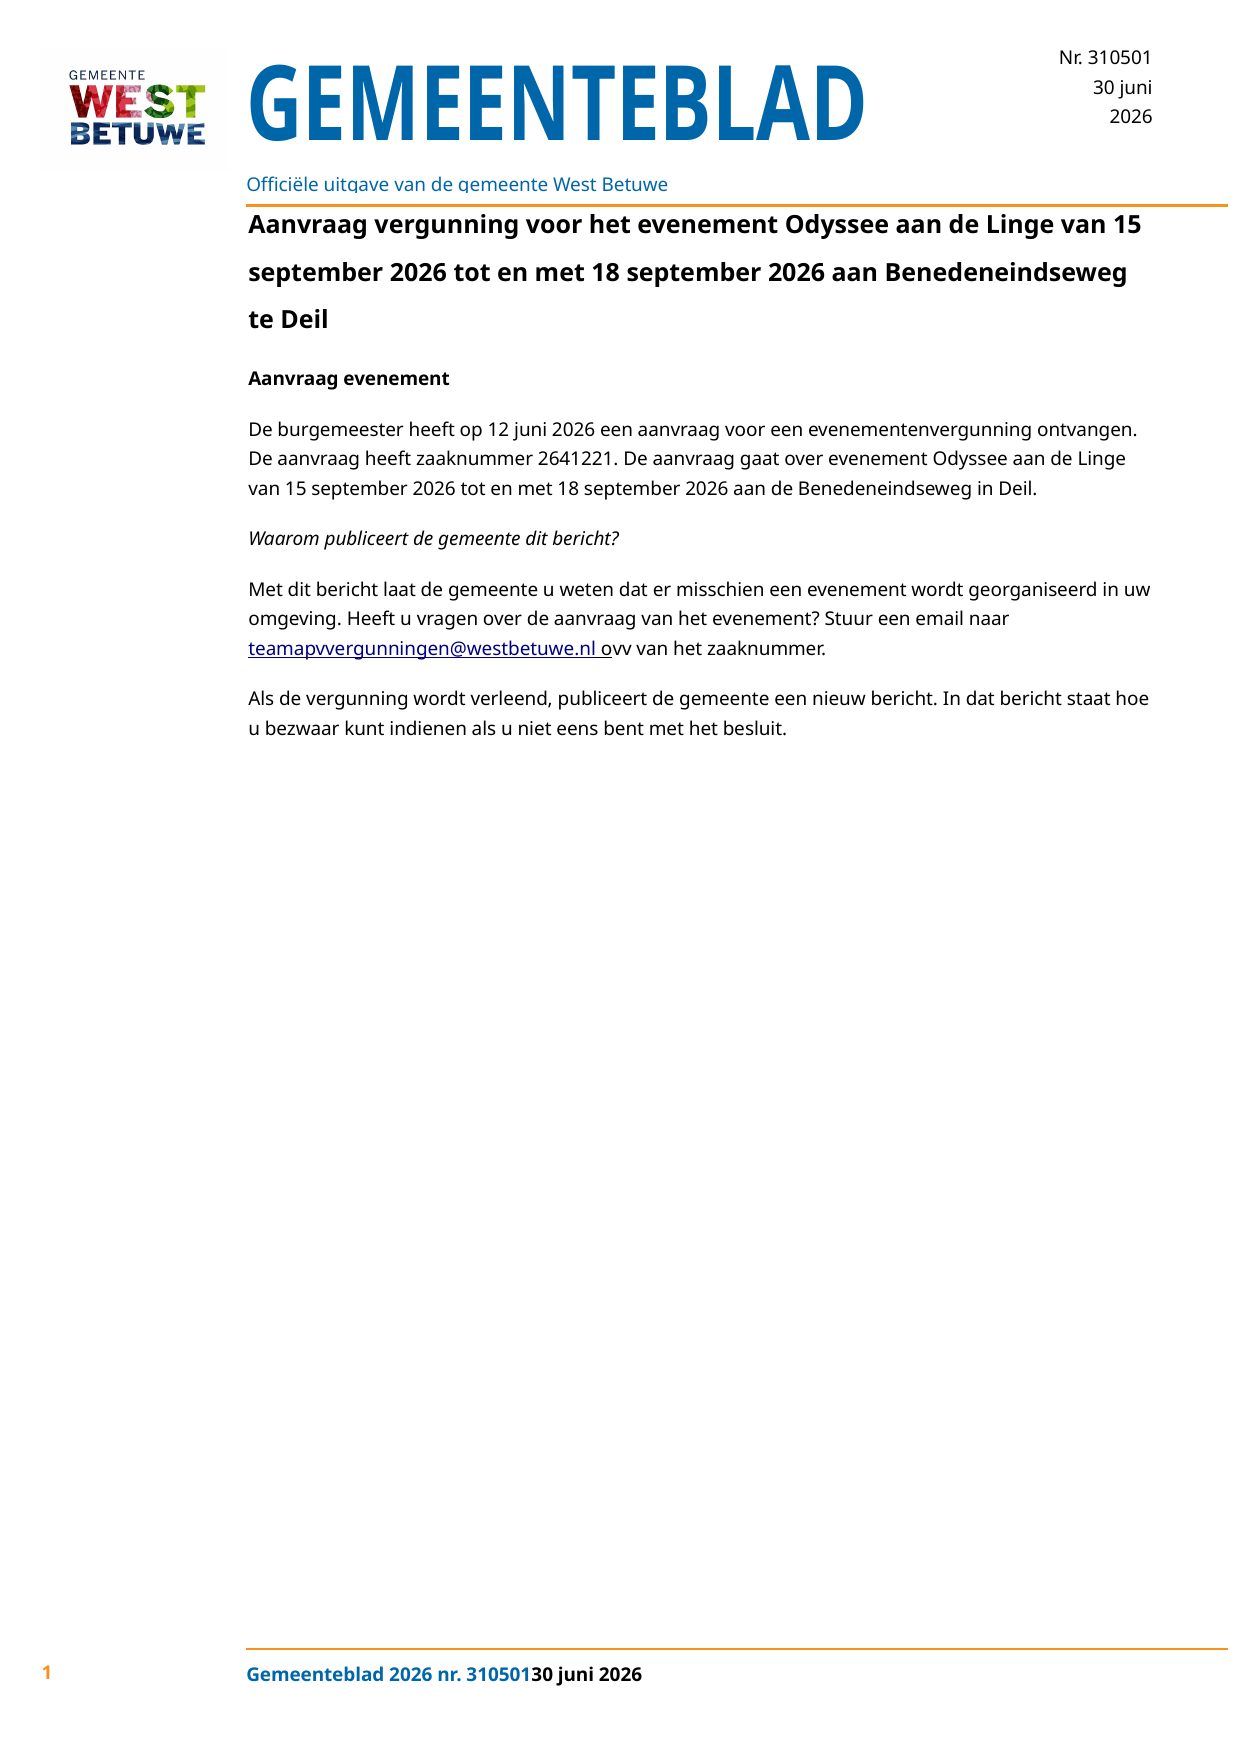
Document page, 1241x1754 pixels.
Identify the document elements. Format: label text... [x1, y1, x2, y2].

text Aanvraag evenement [248, 366, 1152, 391]
text Met dit bericht laat de gemeente u weten dat er misschien een evenement wordt georganiseerd in uw omgeving. Heeft u vragen over de aanvraag van het evenement? Stuur een email naar teamapvvergunningen@westbetuwe.nl ovv van het zaaknummer. [248, 576, 1152, 661]
text Waarom publiceert de gemeente dit bericht? [248, 526, 1152, 551]
text Als de vergunning wordt verleend, publiceert de gemeente een nieuw bericht. In dat bericht staat hoe u bezwaar kunt indienen als u niet eens bent met het besluit. [248, 686, 1152, 741]
text Aanvraag vergunning voor het evenement Odyssee aan de Linge van 15 september 2026 tot en met 18 september 2026 aan Benedeneindseweg te Deil [248, 207, 1152, 336]
text De burgemeester heeft op 12 juni 2026 een aanvraag voor een evenementenvergunning ontvangen. De aanvraag heeft zaaknummer 2641221. De aanvraag gaat over evenement Odyssee aan de Linge van 15 september 2026 tot en met 18 september 2026 aan de Benedeneindseweg in Deil. [248, 416, 1152, 501]
picture [41, 47, 231, 172]
